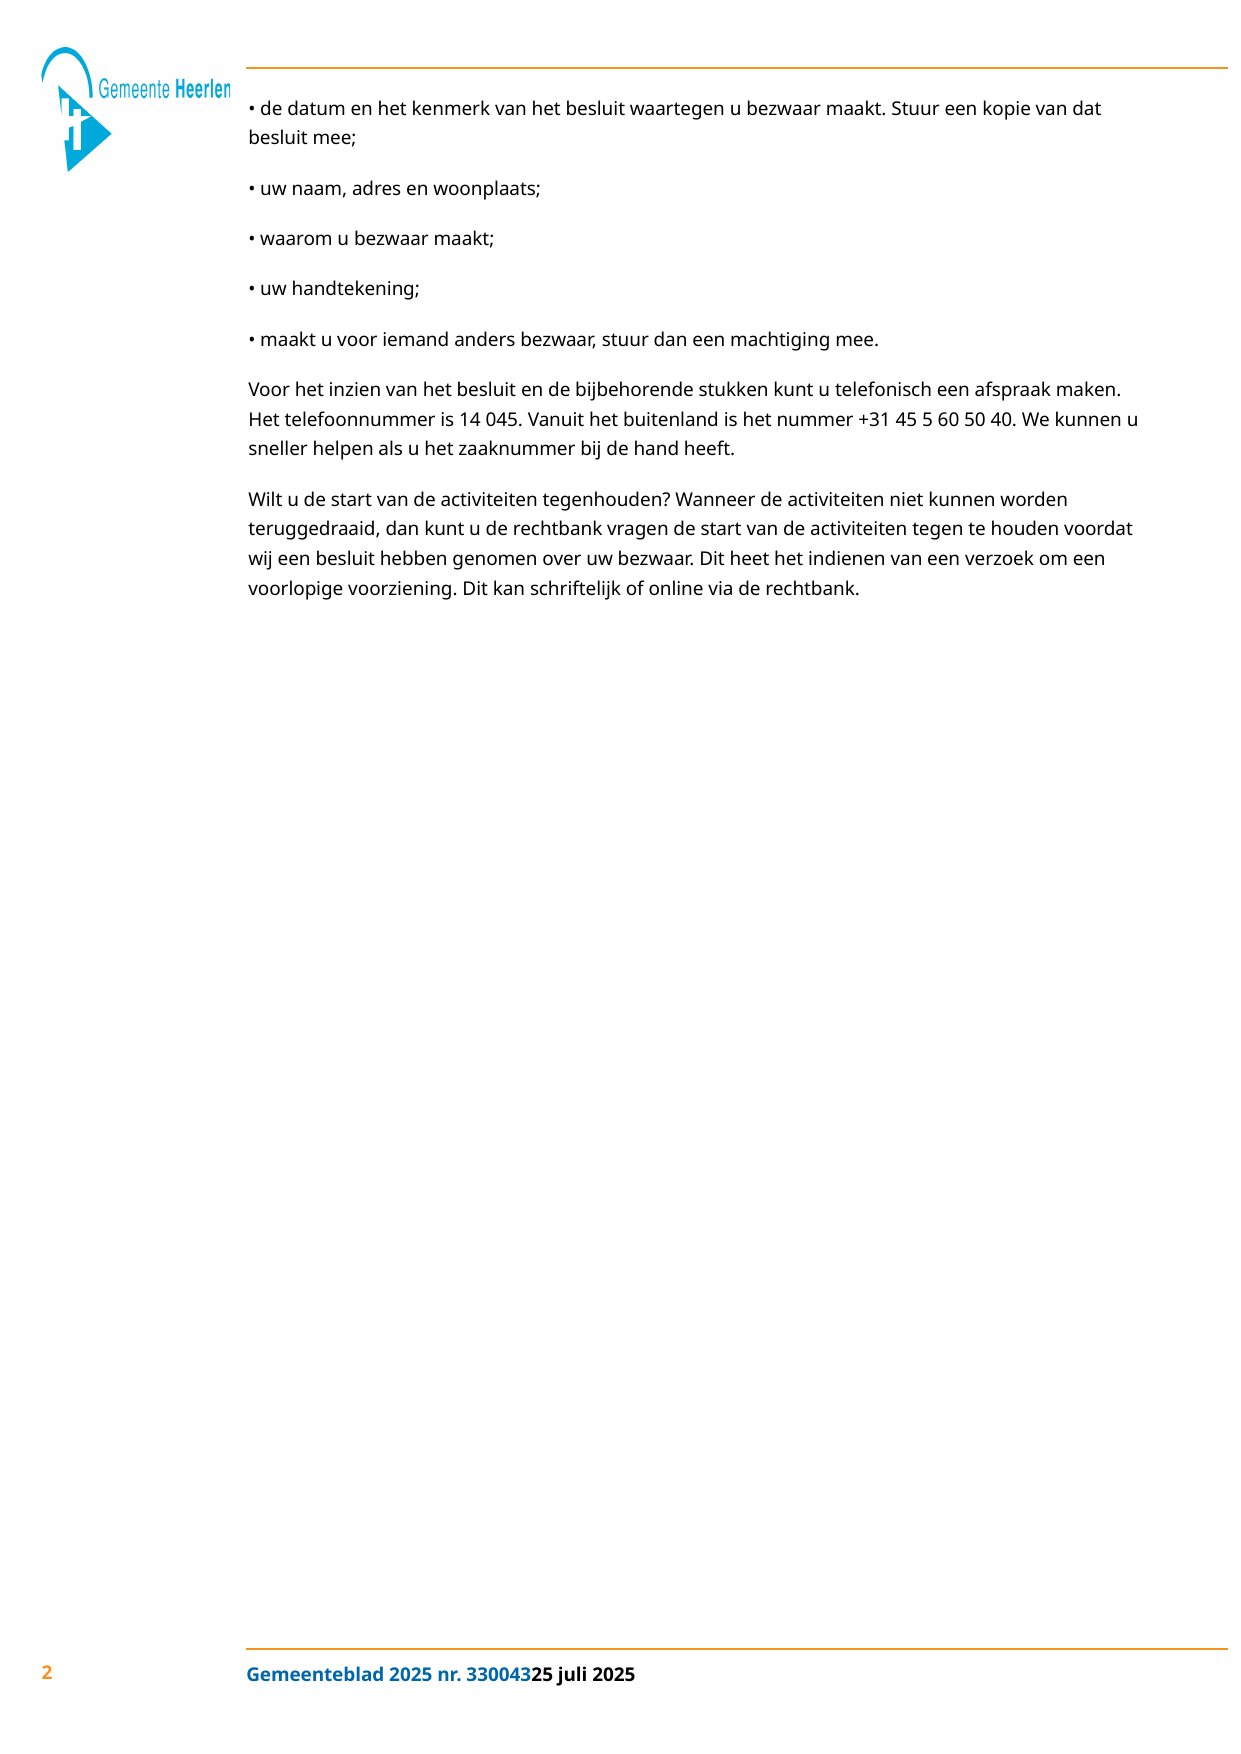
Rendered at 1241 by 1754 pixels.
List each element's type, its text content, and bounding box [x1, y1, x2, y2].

text • maakt u voor iemand anders bezwaar, stuur dan een machtiging mee. [248, 326, 1152, 352]
text Voor het inzien van het besluit en de bijbehorende stukken kunt u telefonisch een afspraak maken. Het telefoonnummer is 14 045. Vanuit het buitenland is het nummer +31 45 5 60 50 40. We kunnen u sneller helpen als u het zaaknummer bij de hand heeft. [248, 376, 1152, 461]
picture [41, 47, 231, 172]
text Wilt u de start van de activiteiten tegenhouden? Wanneer de activiteiten niet kunnen worden teruggedraaid, dan kunt u de rechtbank vragen de start van de activiteiten tegen te houden voordat wij een besluit hebben genomen over uw bezwaar. Dit heet het indienen van een verzoek om een voorlopige voorziening. Dit kan schriftelijk of online via de rechtbank. [248, 486, 1152, 601]
picture [41, 47, 59, 70]
text • waarom u bezwaar maakt; [248, 225, 1152, 251]
text • uw naam, adres en woonplaats; [248, 175, 1152, 201]
text • uw handtekening; [248, 276, 1152, 301]
text • de datum en het kenmerk van het besluit waartegen u bezwaar maakt. Stuur een kopie van dat besluit mee; [248, 95, 1152, 150]
